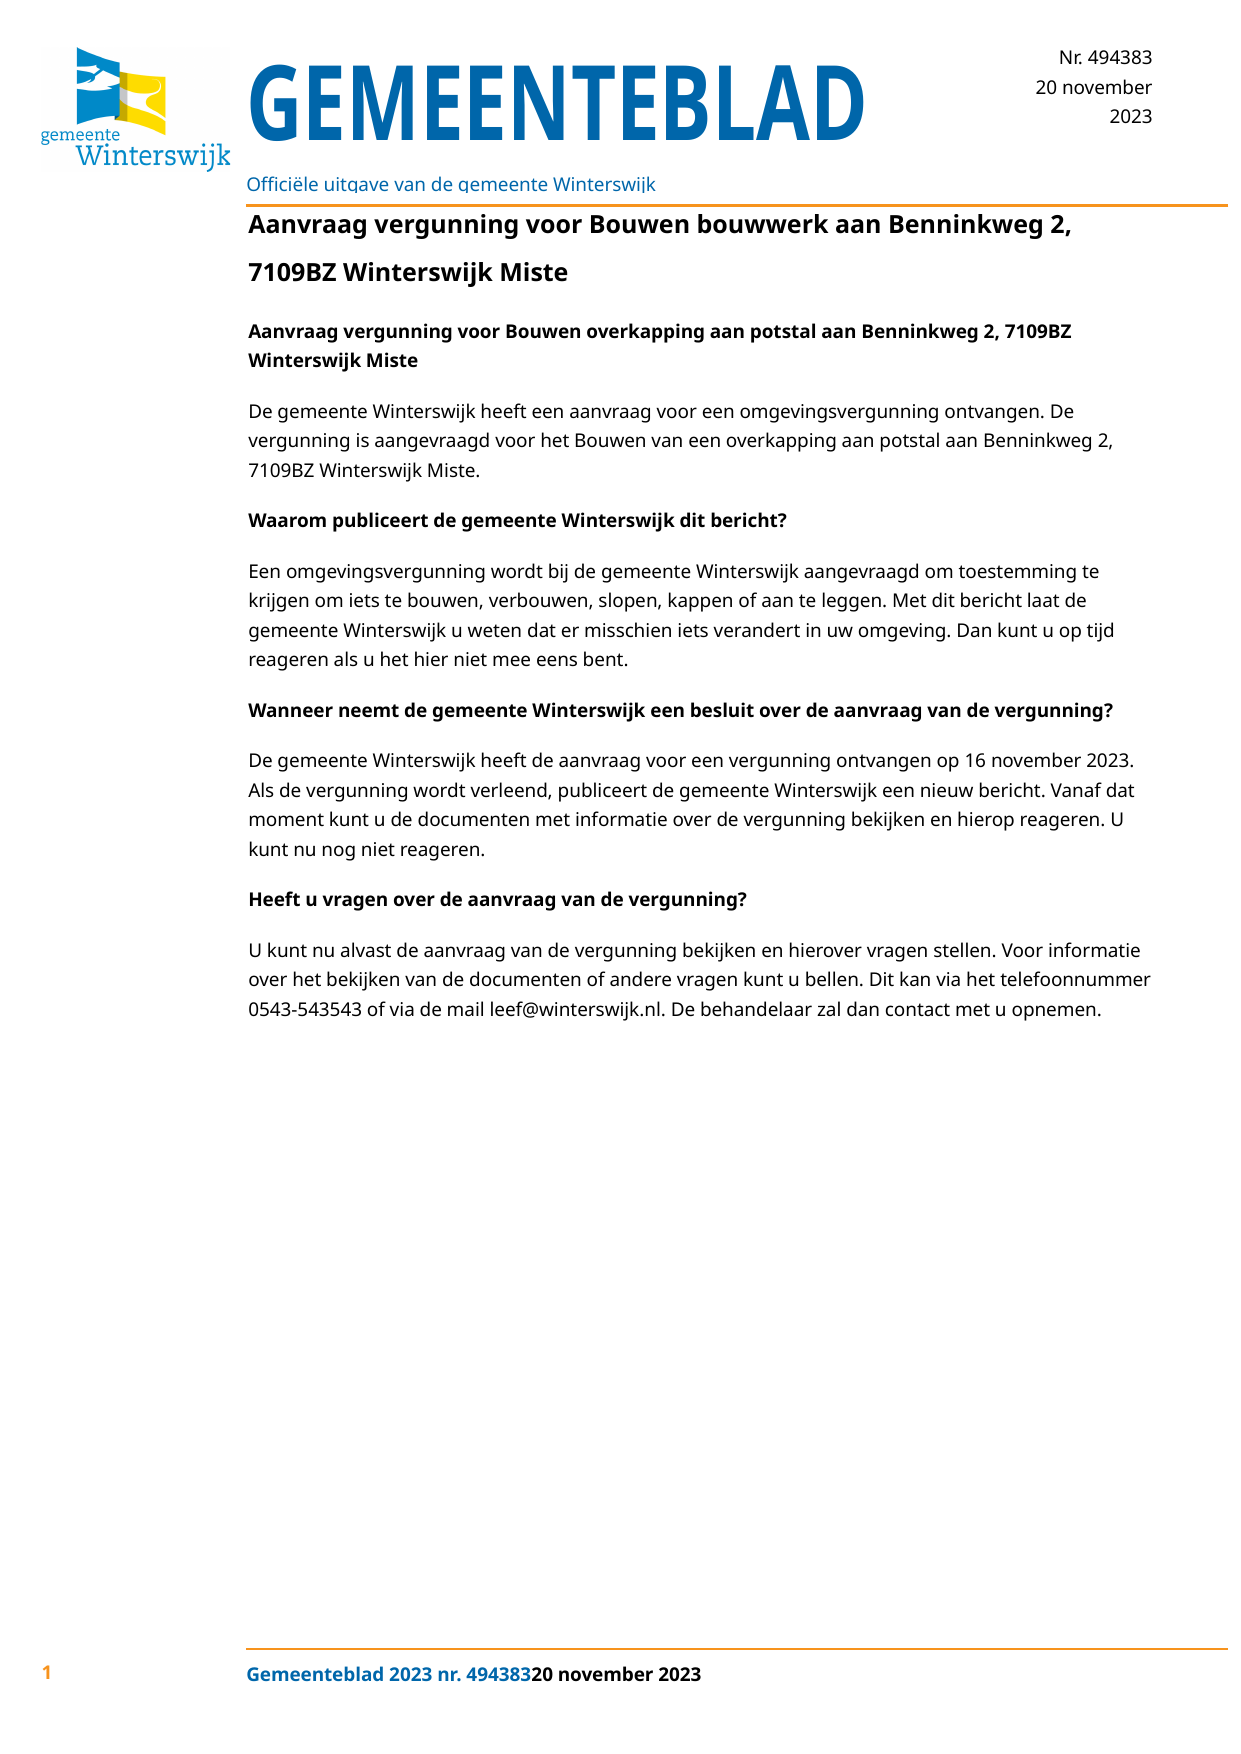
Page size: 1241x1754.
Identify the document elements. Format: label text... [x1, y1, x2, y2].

text Waarom publiceert de gemeente Winterswijk dit bericht? [248, 507, 1152, 533]
text De gemeente Winterswijk heeft een aanvraag voor een omgevingsvergunning ontvangen. De vergunning is aangevraagd voor het Bouwen van een overkapping aan potstal aan Benninkweg 2, 7109BZ Winterswijk Miste. [248, 398, 1152, 483]
text Heeft u vragen over de aanvraag van de vergunning? [248, 887, 1152, 912]
text Een omgevingsvergunning wordt bij de gemeente Winterswijk aangevraagd om toestemming te krijgen om iets te bouwen, verbouwen, slopen, kappen of aan te leggen. Met dit bericht laat de gemeente Winterswijk u weten dat er misschien iets verandert in uw omgeving. Dan kunt u op tijd reageren als u het hier niet mee eens bent. [248, 558, 1152, 672]
text Aanvraag vergunning voor Bouwen bouwwerk aan Benninkweg 2, 7109BZ Winterswijk Miste [248, 207, 1152, 288]
picture [225, 153, 231, 162]
text Wanneer neemt de gemeente Winterswijk een besluit over de aanvraag van de vergunning? [248, 697, 1152, 723]
text U kunt nu alvast de aanvraag van de vergunning bekijken en hierover vragen stellen. Voor informatie over het bekijken van de documenten of andere vragen kunt u bellen. Dit kan via het telefoonnummer 0543-543543 of via de mail leef@winterswijk.nl. De behandelaar zal dan contact met u opnemen. [248, 937, 1152, 1022]
picture [41, 47, 231, 172]
text De gemeente Winterswijk heeft de aanvraag voor een vergunning ontvangen op 16 november 2023. Als de vergunning wordt verleend, publiceert de gemeente Winterswijk een nieuw bericht. Vanaf dat moment kunt u de documenten met informatie over de vergunning bekijken en hierop reageren. U kunt nu nog niet reageren. [248, 747, 1152, 862]
text Aanvraag vergunning voor Bouwen overkapping aan potstal aan Benninkweg 2, 7109BZ Winterswijk Miste [248, 318, 1152, 373]
